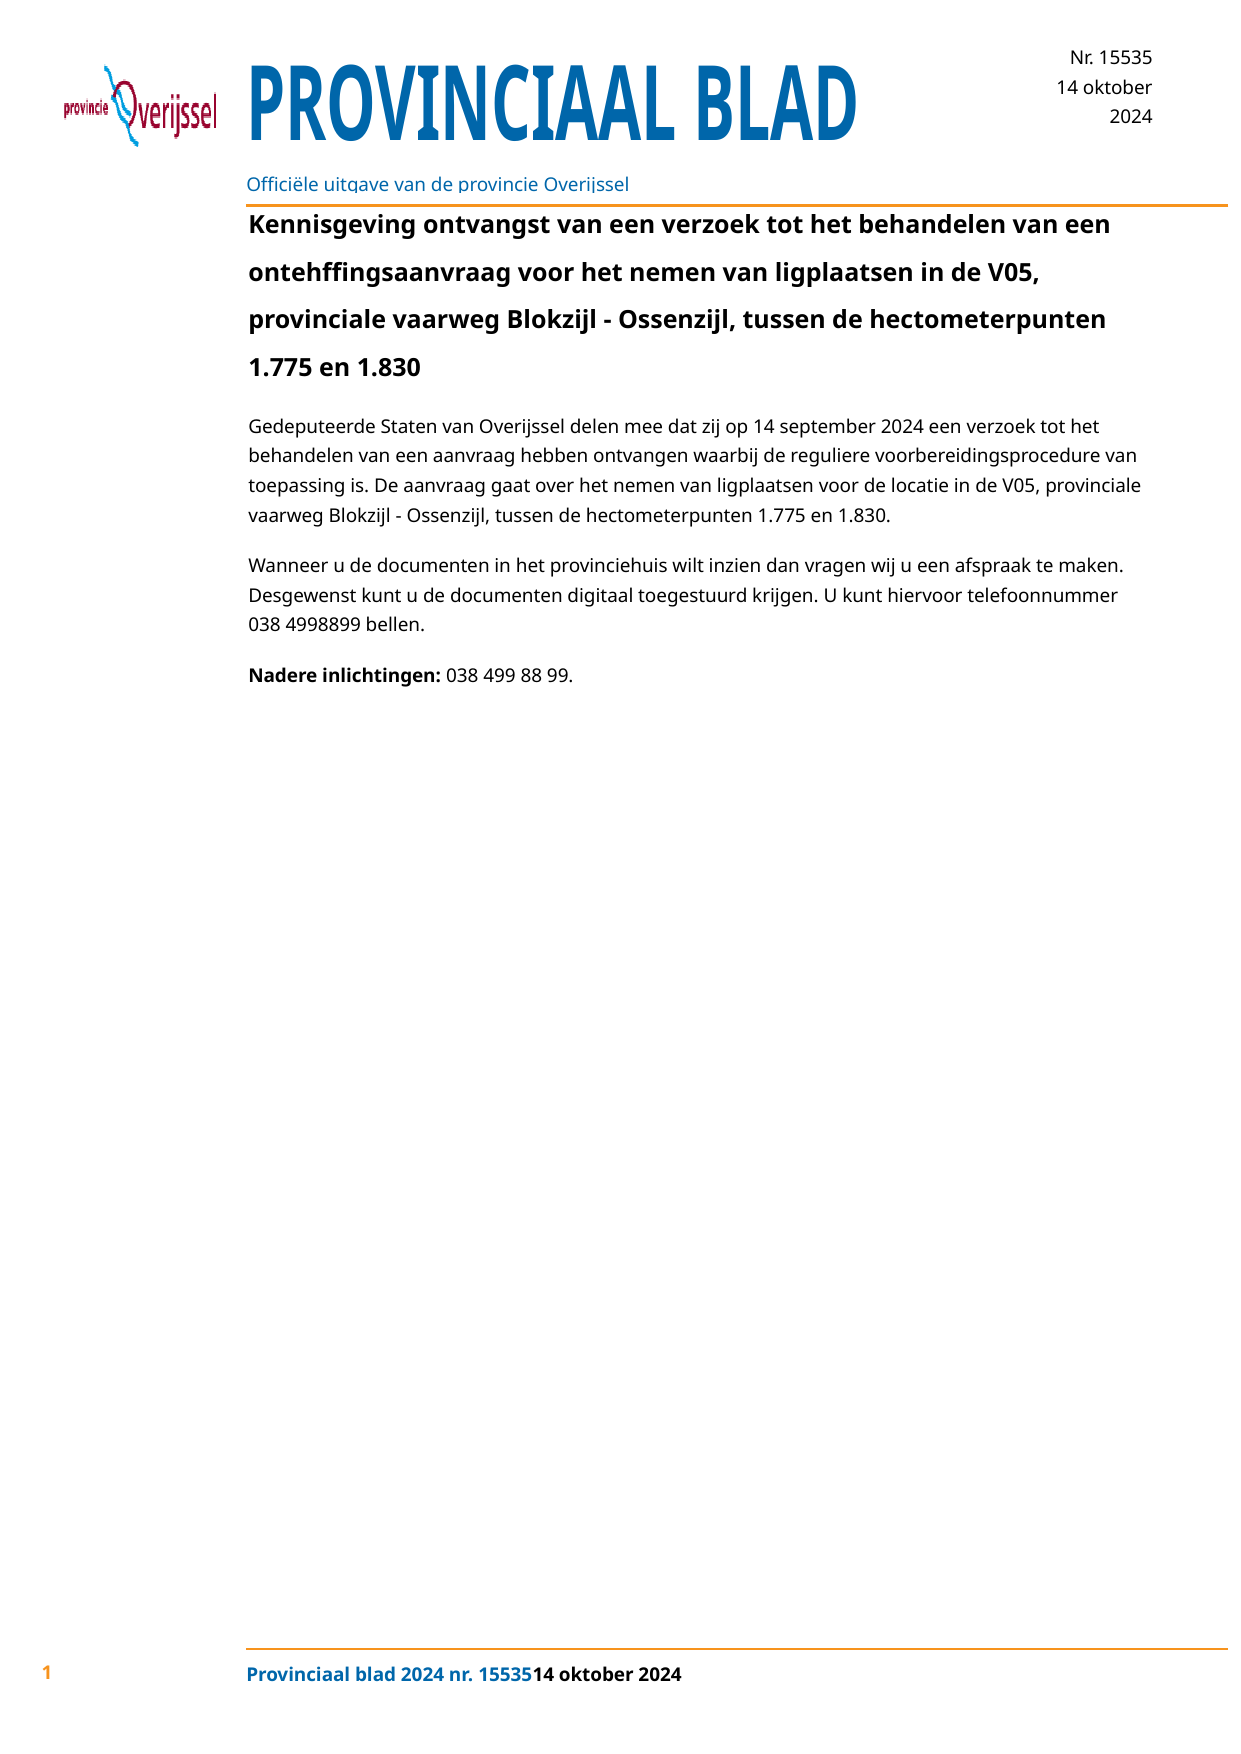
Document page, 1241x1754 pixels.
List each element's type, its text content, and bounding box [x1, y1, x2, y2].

text Wanneer u de documenten in het provinciehuis wilt inzien dan vragen wij u een afspraak te maken. Desgewenst kunt u de documenten digitaal toegestuurd krijgen. U kunt hiervoor telefoonnummer 038 4998899 bellen. [248, 552, 1152, 637]
text Nadere inlichtingen: 038 499 88 99. [248, 662, 1152, 688]
text Gedeputeerde Staten van Overijssel delen mee dat zij op 14 september 2024 een verzoek tot het behandelen van een aanvraag hebben ontvangen waarbij de reguliere voorbereidingsprocedure van toepassing is. De aanvraag gaat over het nemen van ligplaatsen voor de locatie in de V05, provinciale vaarweg Blokzijl - Ossenzijl, tussen de hectometerpunten 1.775 en 1.830. [248, 413, 1152, 528]
text Kennisgeving ontvangst van een verzoek tot het behandelen van een ontehffingsaanvraag voor het nemen van ligplaatsen in de V05, provinciale vaarweg Blokzijl - Ossenzijl, tussen de hectometerpunten 1.775 en 1.830 [248, 207, 1152, 384]
picture [41, 47, 231, 172]
